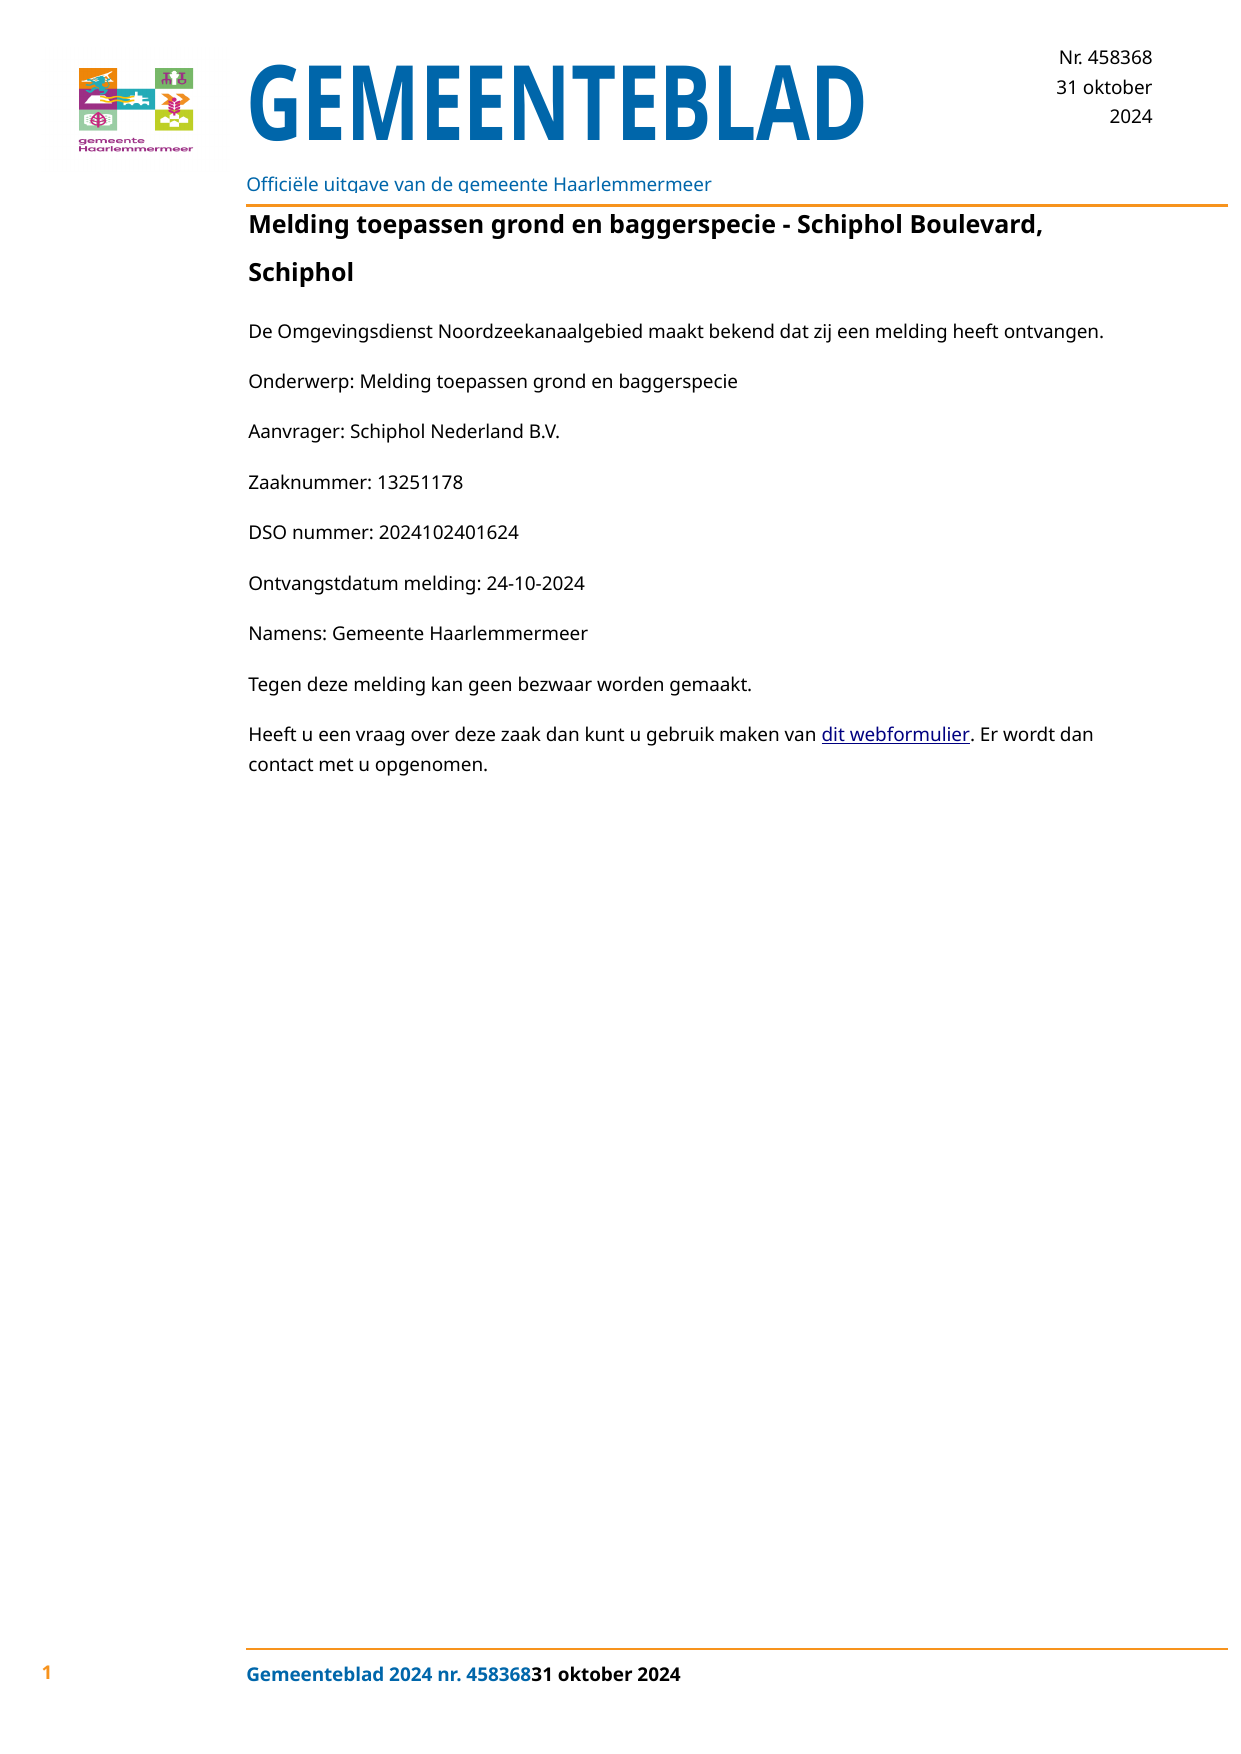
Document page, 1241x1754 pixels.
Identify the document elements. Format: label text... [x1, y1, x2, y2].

text Ontvangstdatum melding: 24-10-2024 [248, 570, 1152, 596]
text Onderwerp: Melding toepassen grond en baggerspecie [248, 368, 1152, 394]
text Tegen deze melding kan geen bezwaar worden gemaakt. [248, 671, 1152, 697]
text De Omgevingsdienst Noordzeekanaalgebied maakt bekend dat zij een melding heeft ontvangen. [248, 318, 1152, 344]
picture [41, 47, 231, 172]
text DSO nummer: 2024102401624 [248, 519, 1152, 545]
text Zaaknummer: 13251178 [248, 469, 1152, 495]
text Aanvrager: Schiphol Nederland B.V. [248, 419, 1152, 444]
text Melding toepassen grond en baggerspecie - Schiphol Boulevard, Schiphol [248, 207, 1152, 288]
text Namens: Gemeente Haarlemmermeer [248, 620, 1152, 646]
text Heeft u een vraag over deze zaak dan kunt u gebruik maken van dit webformulier. Er wordt dan contact met u opgenomen. [248, 721, 1152, 777]
